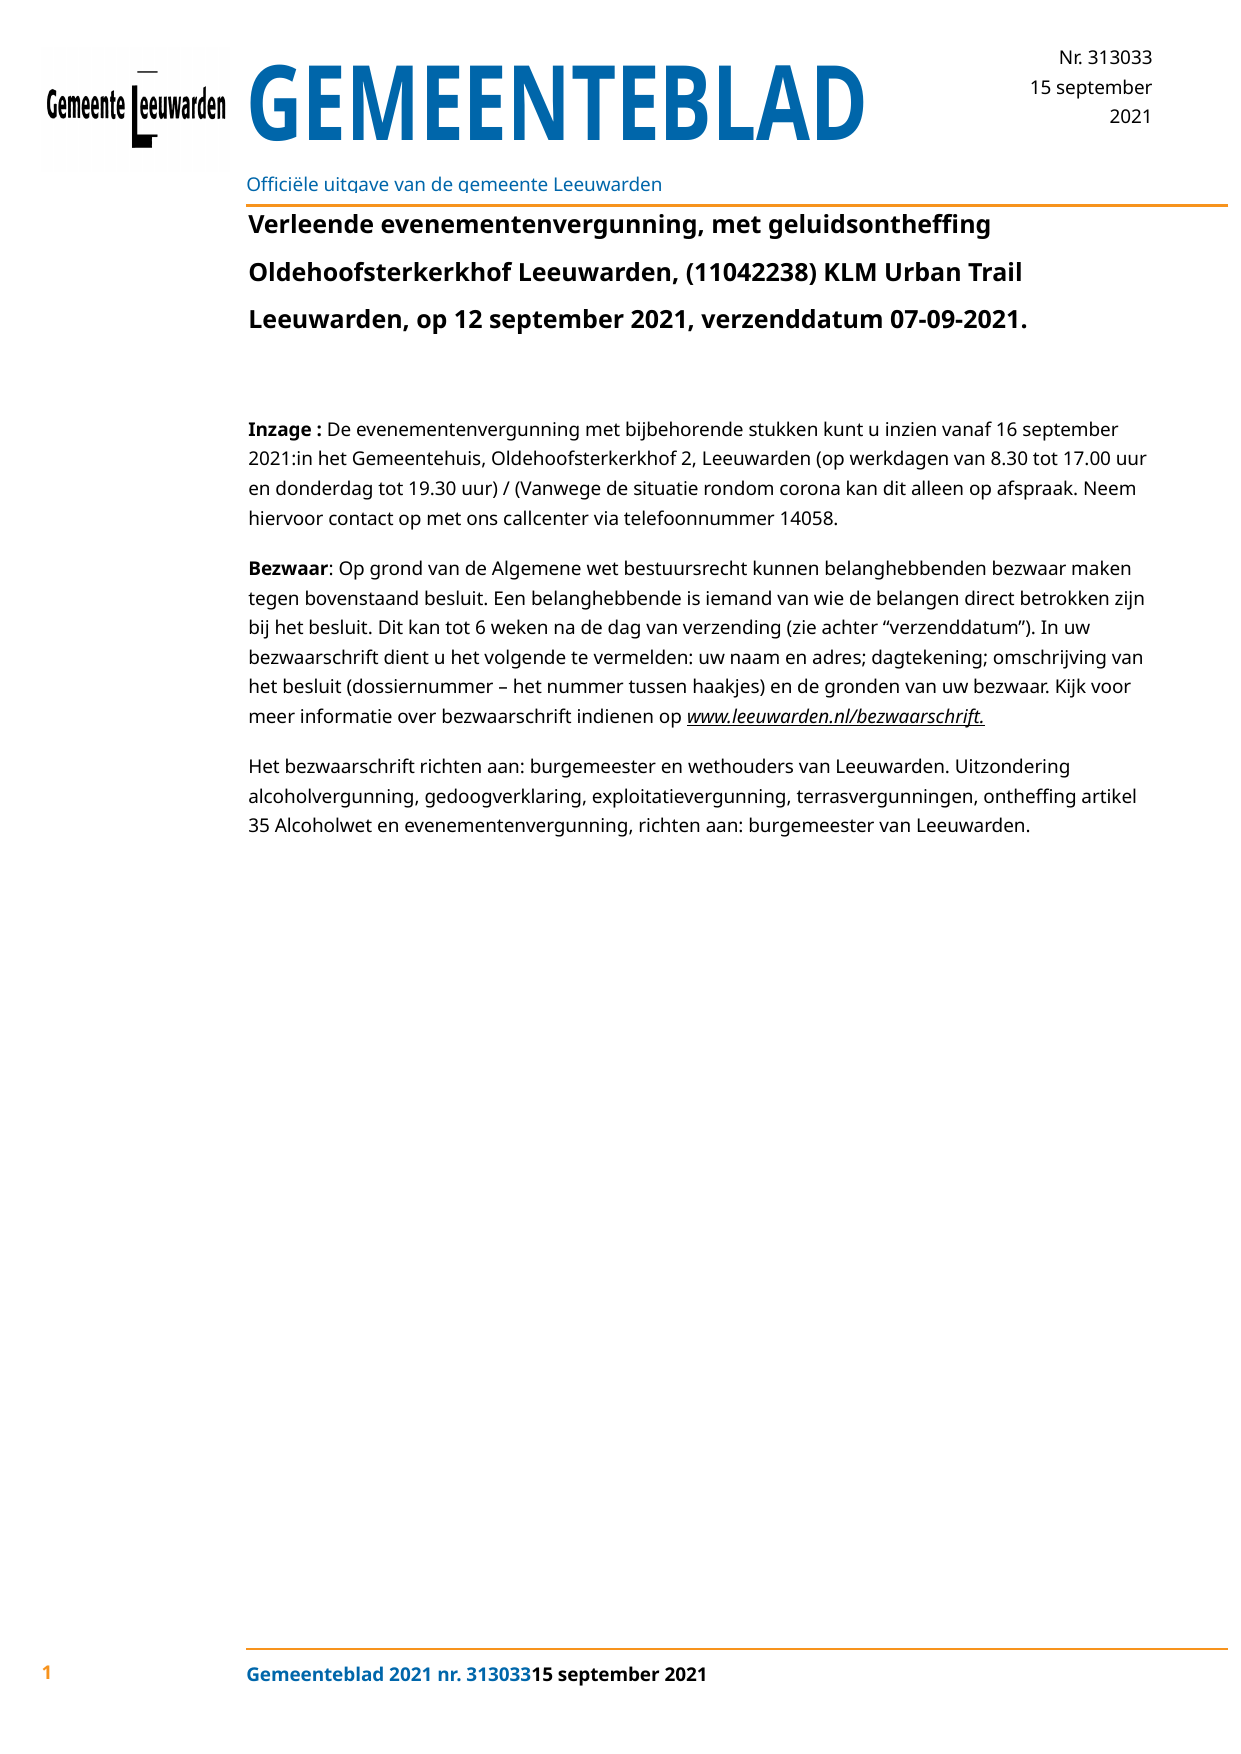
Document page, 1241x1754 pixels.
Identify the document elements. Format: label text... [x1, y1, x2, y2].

text Inzage : De evenementenvergunning met bijbehorende stukken kunt u inzien vanaf 16 september 2021:in het Gemeentehuis, Oldehoofsterkerkhof 2, Leeuwarden (op werkdagen van 8.30 tot 17.00 uur en donderdag tot 19.30 uur) / (Vanwege de situatie rondom corona kan dit alleen op afspraak. Neem hiervoor contact op met ons callcenter via telefoonnummer 14058. [248, 416, 1152, 530]
picture [41, 47, 231, 172]
text Verleende evenementenvergunning, met geluidsontheffing Oldehoofsterkerkhof Leeuwarden, (11042238) KLM Urban Trail Leeuwarden, op 12 september 2021, verzenddatum 07-09-2021. [248, 207, 1152, 336]
text Bezwaar: Op grond van de Algemene wet bestuursrecht kunnen belanghebbenden bezwaar maken tegen bovenstaand besluit. Een belanghebbende is iemand van wie de belangen direct betrokken zijn bij het besluit. Dit kan tot 6 weken na de dag van verzending (zie achter “verzenddatum”). In uw bezwaarschrift dient u het volgende te vermelden: uw naam en adres; dagtekening; omschrijving van het besluit (dossiernummer – het nummer tussen haakjes) en de gronden van uw bezwaar. Kijk voor meer informatie over bezwaarschrift indienen op www.leeuwarden.nl/bezwaarschrift. [248, 555, 1152, 729]
text Het bezwaarschrift richten aan: burgemeester en wethouders van Leeuwarden. Uitzondering alcoholvergunning, gedoogverklaring, exploitatievergunning, terrasvergunningen, ontheffing artikel 35 Alcoholwet en evenementenvergunning, richten aan: burgemeester van Leeuwarden. [248, 753, 1152, 838]
